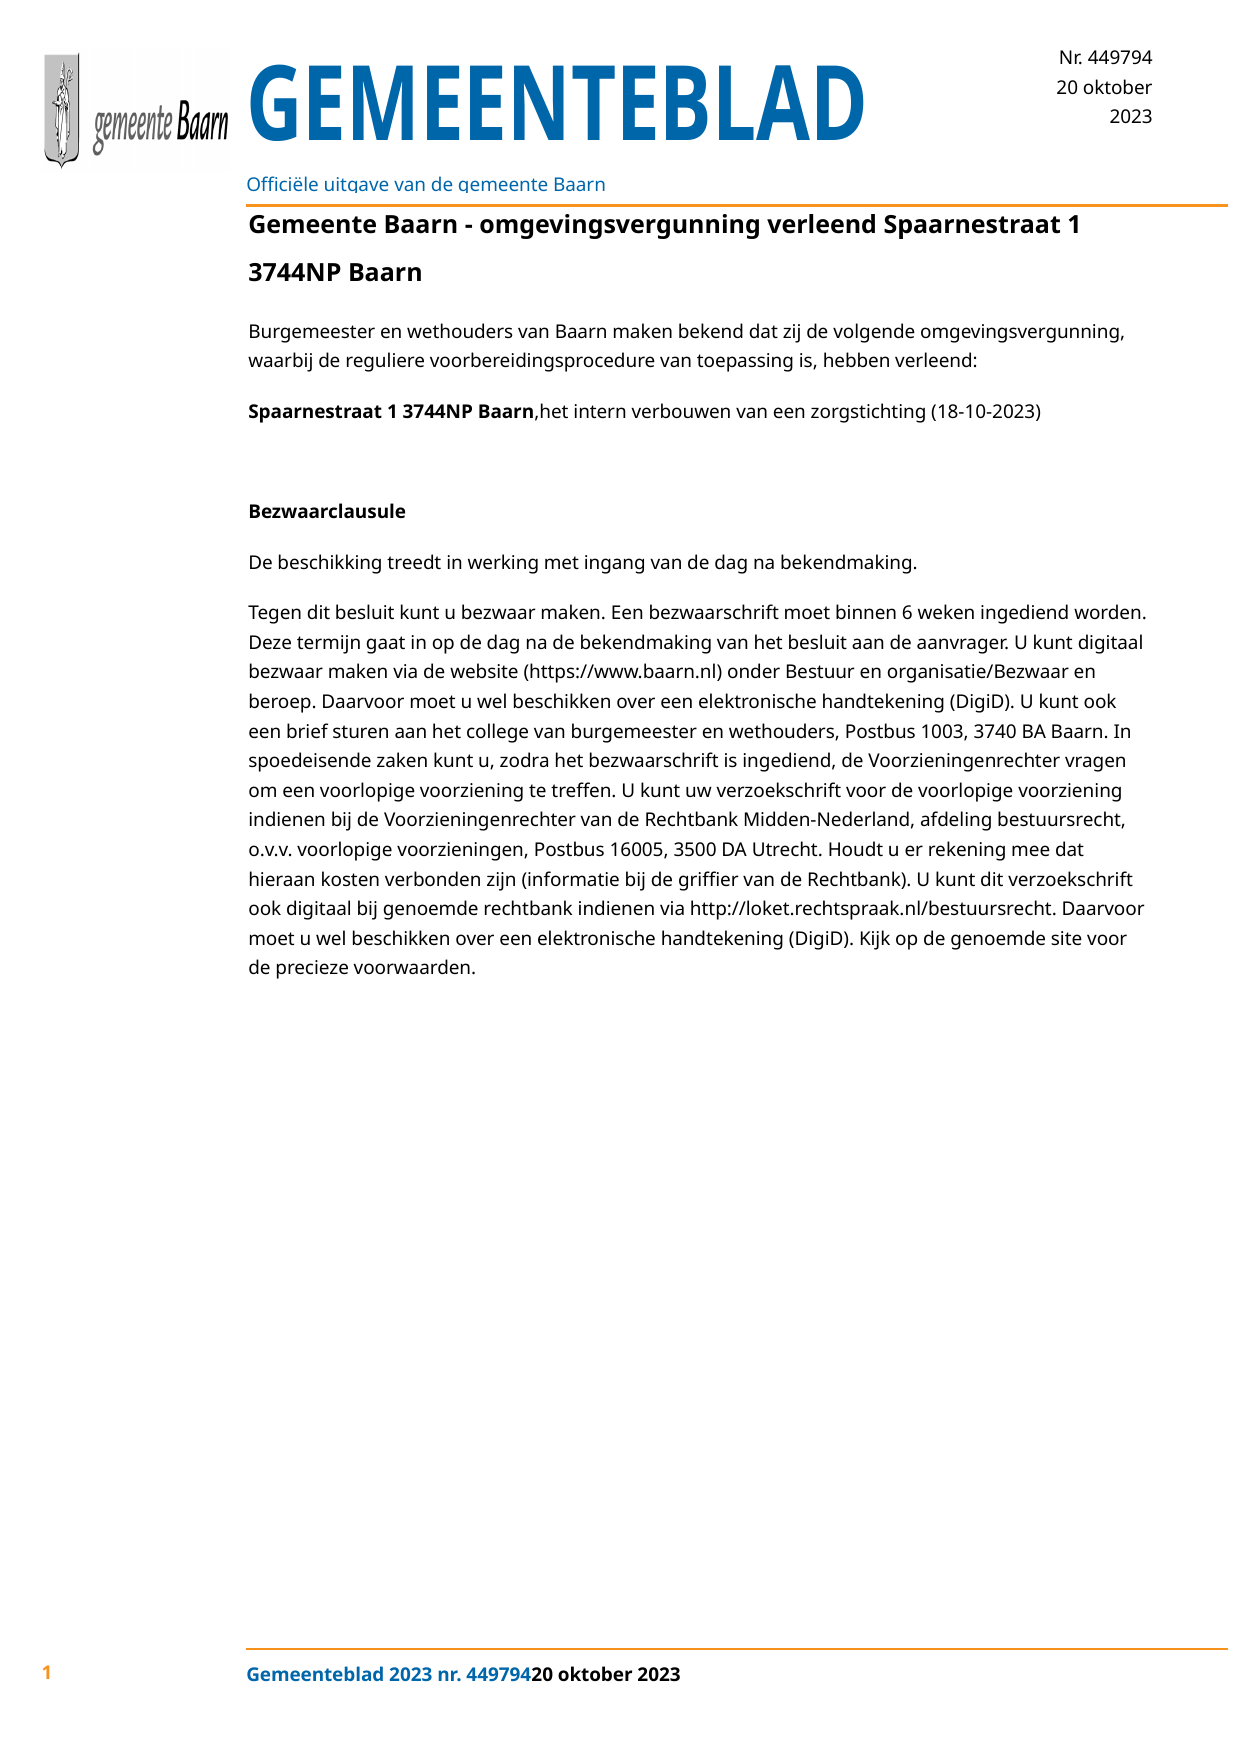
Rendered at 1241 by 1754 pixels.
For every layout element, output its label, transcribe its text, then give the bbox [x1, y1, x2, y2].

text De beschikking treedt in werking met ingang van de dag na bekendmaking. [248, 549, 1152, 575]
picture [41, 47, 231, 172]
text Burgemeester en wethouders van Baarn maken bekend dat zij de volgende omgevingsvergunning, waarbij de reguliere voorbereidingsprocedure van toepassing is, hebben verleend: [248, 318, 1152, 373]
text Spaarnestraat 1 3744NP Baarn,het intern verbouwen van een zorgstichting (18-10-2023) [248, 398, 1152, 424]
text Gemeente Baarn - omgevingsvergunning verleend Spaarnestraat 1 3744NP Baarn [248, 207, 1152, 288]
text Bezwaarclausule [248, 499, 1152, 524]
text Tegen dit besluit kunt u bezwaar maken. Een bezwaarschrift moet binnen 6 weken ingediend worden. Deze termijn gaat in op de dag na de bekendmaking van het besluit aan de aanvrager. U kunt digitaal bezwaar maken via de website (https://www.baarn.nl) onder Bestuur en organisatie/Bezwaar en beroep. Daarvoor moet u wel beschikken over een elektronische handtekening (DigiD). U kunt ook een brief sturen aan het college van burgemeester en wethouders, Postbus 1003, 3740 BA Baarn. In spoedeisende zaken kunt u, zodra het bezwaarschrift is ingediend, de Voorzieningenrechter vragen om een voorlopige voorziening te treffen. U kunt uw verzoekschrift voor de voorlopige voorziening indienen bij de Voorzieningenrechter van de Rechtbank Midden-Nederland, afdeling bestuursrecht, o.v.v. voorlopige voorzieningen, Postbus 16005, 3500 DA Utrecht. Houdt u er rekening mee dat hieraan kosten verbonden zijn (informatie bij de griffier van de Rechtbank). U kunt dit verzoekschrift ook digitaal bij genoemde rechtbank indienen via http://loket.rechtspraak.nl/bestuursrecht. Daarvoor moet u wel beschikken over een elektronische handtekening (DigiD). Kijk op de genoemde site voor de precieze voorwaarden. [248, 599, 1152, 980]
